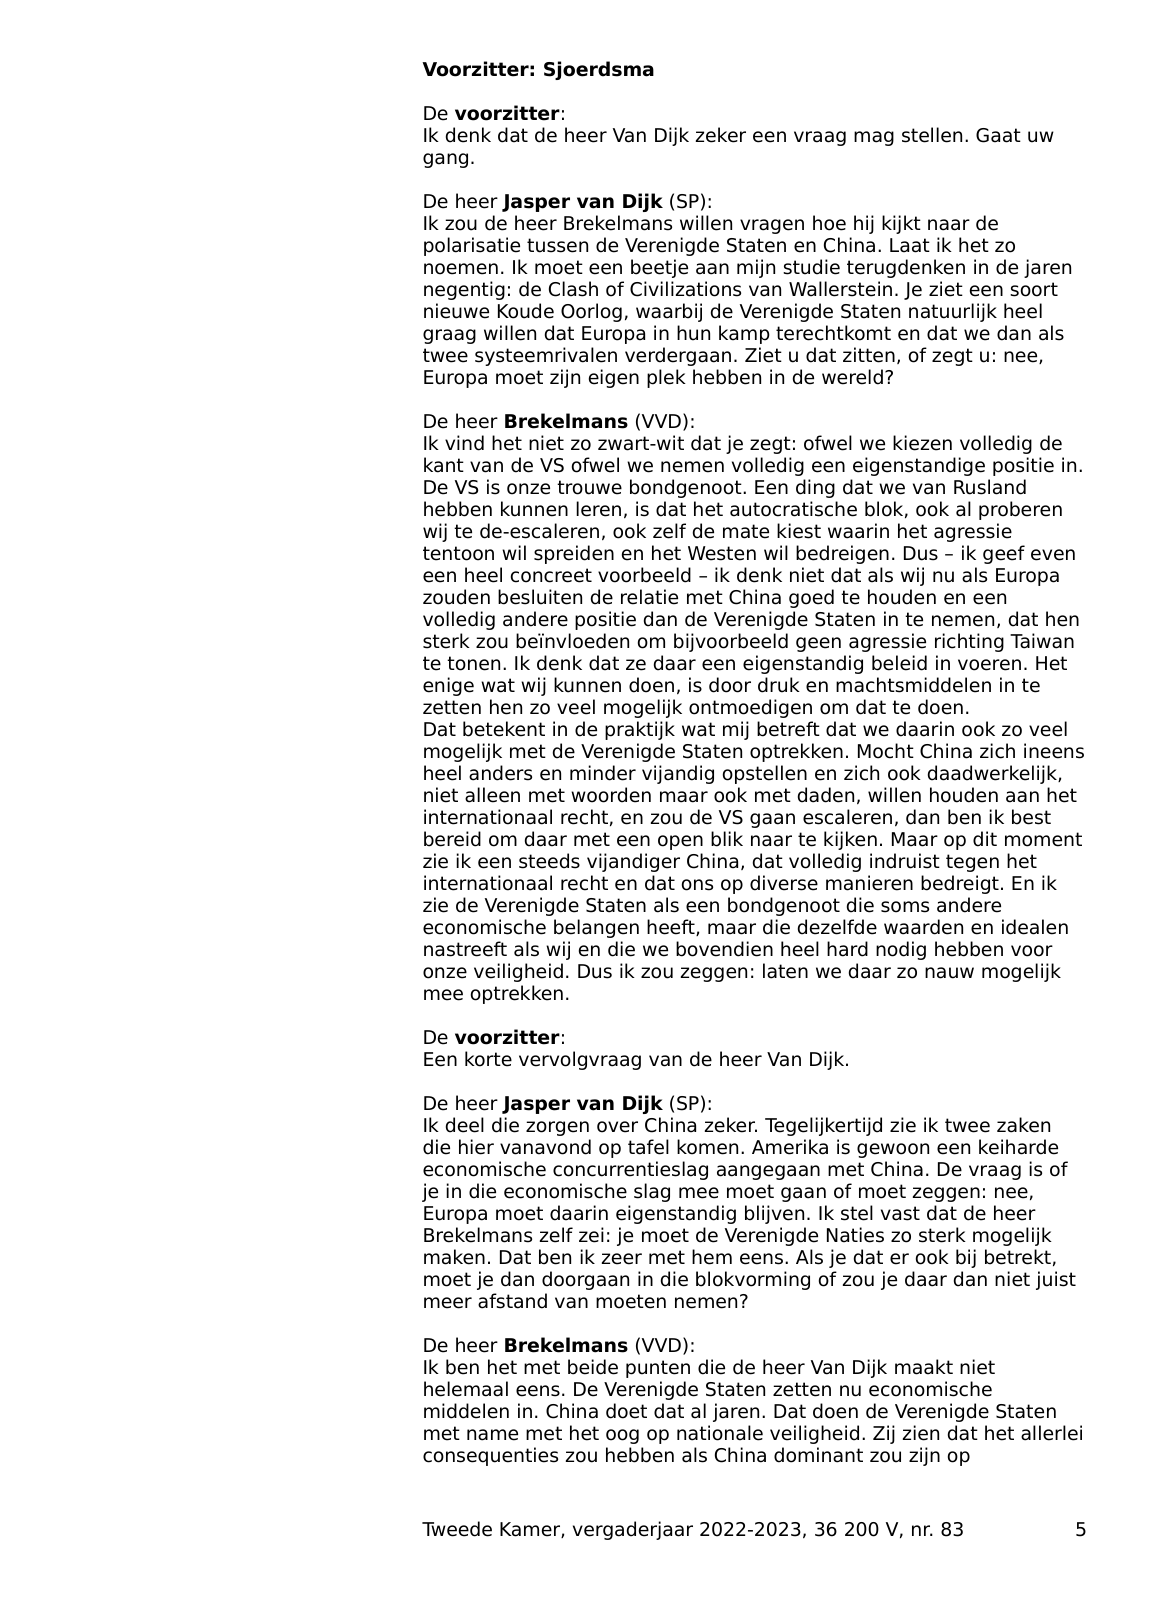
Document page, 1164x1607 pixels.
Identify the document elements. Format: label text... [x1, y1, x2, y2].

text Ik deel die zorgen over China zeker. Tegelijkertijd zie ik twee zaken die hier vanavond op tafel komen. Amerika is gewoon een keiharde economische concurrentieslag aangegaan met China. De vraag is of je in die economische slag mee moet gaan of moet zeggen: nee, Europa moet daarin eigenstandig blijven. Ik stel vast dat de heer Brekelmans zelf zei: je moet de Verenigde Naties zo sterk mogelijk maken. Dat ben ik zeer met hem eens. Als je dat er ook bij betrekt, moet je dan doorgaan in die blokvorming of zou je daar dan niet juist meer afstand van moeten nemen? [422, 1115, 1087, 1313]
subtitle Voorzitter: Sjoerdsma [422, 59, 1087, 81]
text De heer Jasper van Dijk (SP): [422, 1093, 1087, 1115]
text De voorzitter: [422, 1027, 1087, 1049]
text Ik zou de heer Brekelmans willen vragen hoe hij kijkt naar de polarisatie tussen de Verenigde Staten en China. Laat ik het zo noemen. Ik moet een beetje aan mijn studie terugdenken in de jaren negentig: de Clash of Civilizations van Wallerstein. Je ziet een soort nieuwe Koude Oorlog, waarbij de Verenigde Staten natuurlijk heel graag willen dat Europa in hun kamp terechtkomt en dat we dan als twee systeemrivalen verdergaan. Ziet u dat zitten, of zegt u: nee, Europa moet zijn eigen plek hebben in de wereld? [422, 213, 1087, 389]
text Ik denk dat de heer Van Dijk zeker een vraag mag stellen. Gaat uw gang. [422, 125, 1087, 169]
text Dat betekent in de praktijk wat mij betreft dat we daarin ook zo veel mogelijk met de Verenigde Staten optrekken. Mocht China zich ineens heel anders en minder vijandig opstellen en zich ook daadwerkelijk, niet alleen met woorden maar ook met daden, willen houden aan het internationaal recht, en zou de VS gaan escaleren, dan ben ik best bereid om daar met een open blik naar te kijken. Maar op dit moment zie ik een steeds vijandiger China, dat volledig indruist tegen het internationaal recht en dat ons op diverse manieren bedreigt. En ik zie de Verenigde Staten als een bondgenoot die soms andere economische belangen heeft, maar die dezelfde waarden en idealen nastreeft als wij en die we bovendien heel hard nodig hebben voor onze veiligheid. Dus ik zou zeggen: laten we daar zo nauw mogelijk mee optrekken. [422, 719, 1087, 1005]
text De voorzitter: [422, 103, 1087, 125]
text Ik ben het met beide punten die de heer Van Dijk maakt niet helemaal eens. De Verenigde Staten zetten nu economische middelen in. China doet dat al jaren. Dat doen de Verenigde Staten met name met het oog op nationale veiligheid. Zij zien dat het allerlei consequenties zou hebben als China dominant zou zijn op [422, 1357, 1087, 1467]
text Ik vind het niet zo zwart-wit dat je zegt: ofwel we kiezen volledig de kant van de VS ofwel we nemen volledig een eigenstandige positie in. De VS is onze trouwe bondgenoot. Een ding dat we van Rusland hebben kunnen leren, is dat het autocratische blok, ook al proberen wij te de-escaleren, ook zelf de mate kiest waarin het agressie tentoon wil spreiden en het Westen wil bedreigen. Dus – ik geef even een heel concreet voorbeeld – ik denk niet dat als wij nu als Europa zouden besluiten de relatie met China goed te houden en een volledig andere positie dan de Verenigde Staten in te nemen, dat hen sterk zou beïnvloeden om bijvoorbeeld geen agressie richting Taiwan te tonen. Ik denk dat ze daar een eigenstandig beleid in voeren. Het enige wat wij kunnen doen, is door druk en machtsmiddelen in te zetten hen zo veel mogelijk ontmoedigen om dat te doen. [422, 433, 1087, 719]
text De heer Brekelmans (VVD): [422, 411, 1087, 433]
text De heer Jasper van Dijk (SP): [422, 191, 1087, 213]
text De heer Brekelmans (VVD): [422, 1335, 1087, 1357]
text Een korte vervolgvraag van de heer Van Dijk. [422, 1049, 1087, 1071]
